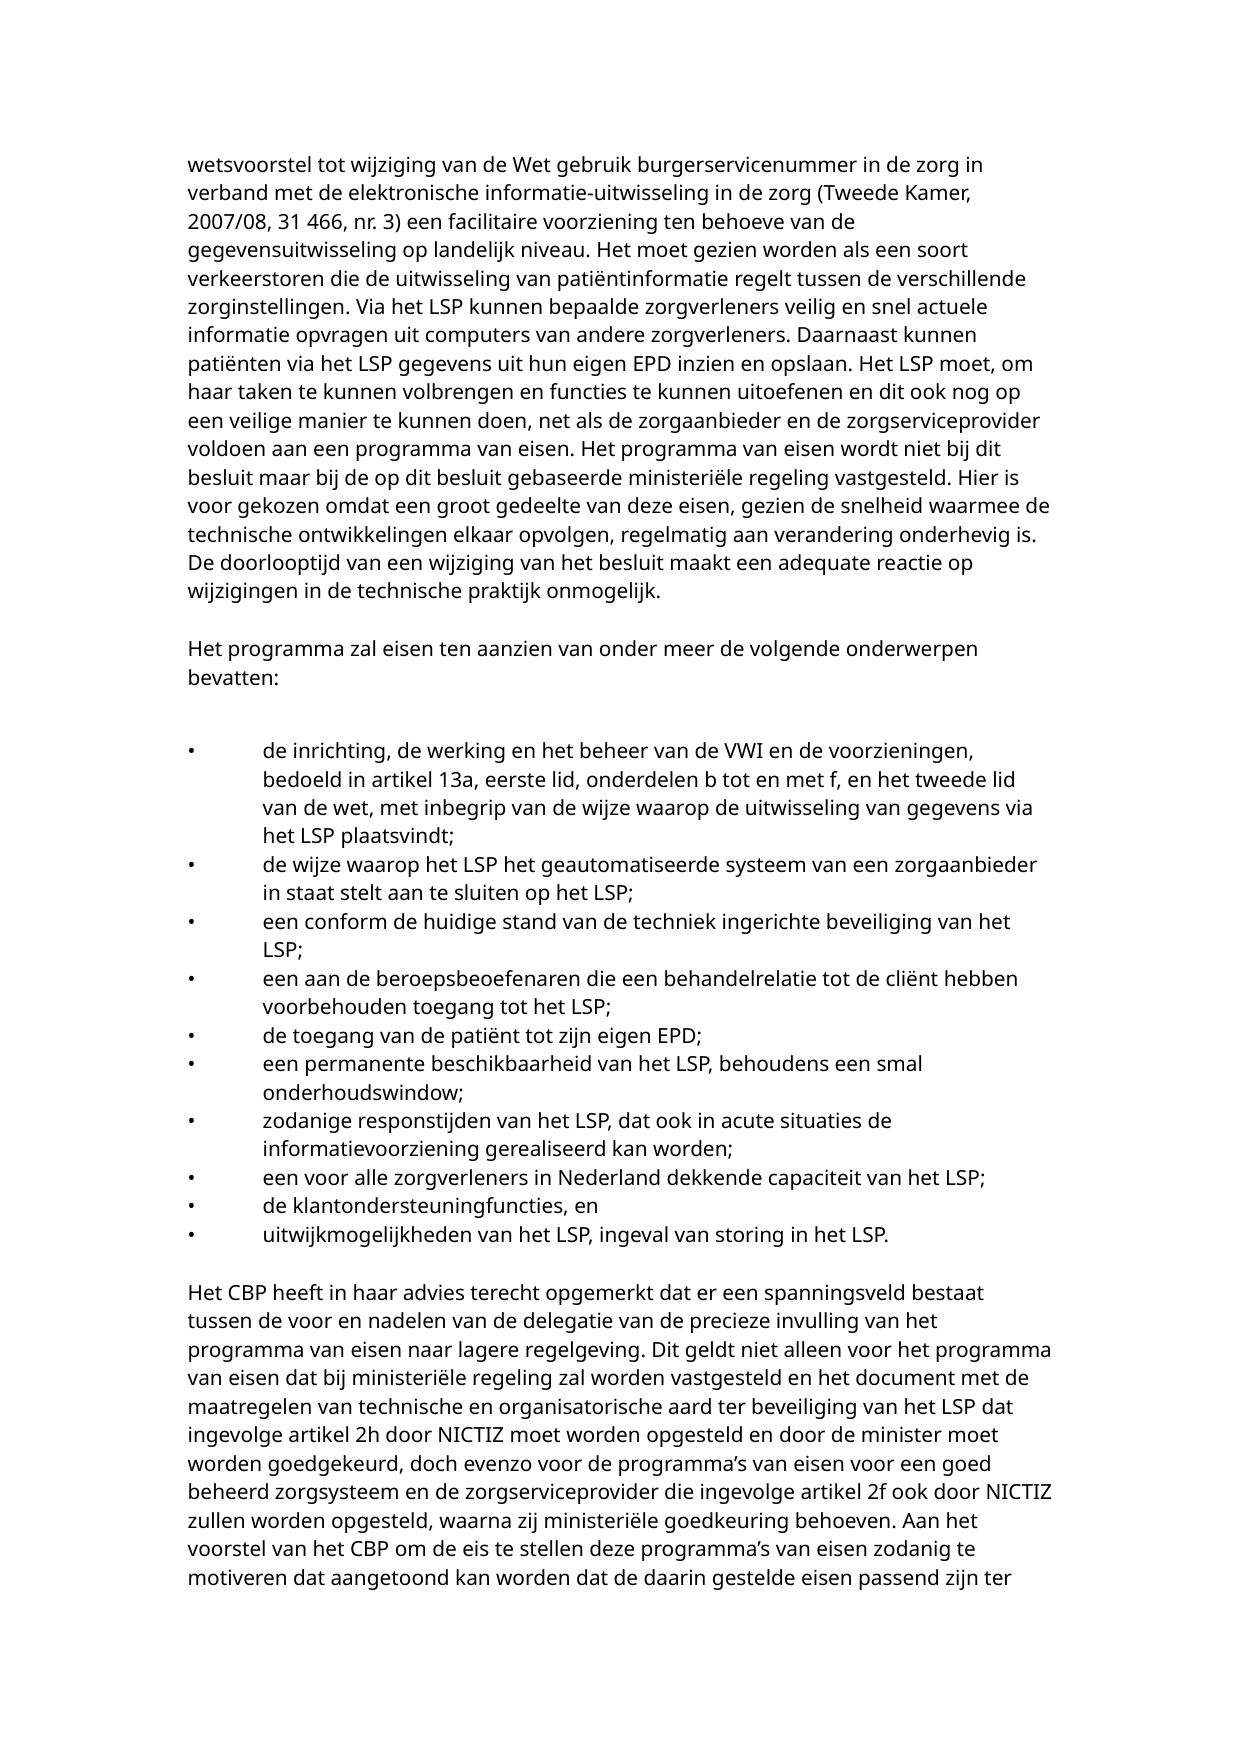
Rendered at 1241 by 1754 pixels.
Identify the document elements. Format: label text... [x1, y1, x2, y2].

list de wijze waarop het LSP het geautomatiseerde systeem van een zorgaanbieder in staat stelt aan te sluiten op het LSP; [187, 850, 1053, 907]
list een voor alle zorgverleners in Nederland dekkende capaciteit van het LSP; [187, 1163, 1053, 1191]
text Het CBP heeft in haar advies terecht opgemerkt dat er een spanningsveld bestaat tussen de voor en nadelen van de delegatie van de precieze invulling van het programma van eisen naar lagere regelgeving. Dit geldt niet alleen voor het programma van eisen dat bij ministeriële regeling zal worden vastgesteld en het document met de maatregelen van technische en organisatorische aard ter beveiliging van het LSP dat ingevolge artikel 2h door NICTIZ moet worden opgesteld en door de minister moet worden goedgekeurd, doch evenzo voor de programma’s van eisen voor een goed beheerd zorgsysteem en de zorgserviceprovider die ingevolge artikel 2f ook door NICTIZ zullen worden opgesteld, waarna zij ministeriële goedkeuring behoeven. Aan het voorstel van het CBP om de eis te stellen deze programma’s van eisen zodanig te motiveren dat aangetoond kan worden dat de daarin gestelde eisen passend zijn ter [187, 1278, 1053, 1591]
list de inrichting, de werking en het beheer van de VWI en de voorzieningen, bedoeld in artikel 13a, eerste lid, onderdelen b tot en met f, en het tweede lid van de wet, met inbegrip van de wijze waarop de uitwisseling van gegevens via het LSP plaatsvindt; [187, 736, 1053, 850]
list een conform de huidige stand van de techniek ingerichte beveiliging van het LSP; [187, 907, 1053, 964]
list de klantondersteuningfuncties, en [187, 1191, 1053, 1220]
list een permanente beschikbaarheid van het LSP, behoudens een smal onderhoudswindow; [187, 1049, 1053, 1106]
list de toegang van de patiënt tot zijn eigen EPD; [187, 1021, 1053, 1049]
list uitwijkmogelijkheden van het LSP, ingeval van storing in het LSP. [187, 1220, 1053, 1248]
text wetsvoorstel tot wijziging van de Wet gebruik burgerservicenummer in de zorg in verband met de elektronische informatie-uitwisseling in de zorg (Tweede Kamer, 2007/08, 31 466, nr. 3) een facilitaire voorziening ten behoeve van de gegevensuitwisseling op landelijk niveau. Het moet gezien worden als een soort verkeerstoren die de uitwisseling van patiëntinformatie regelt tussen de verschillende zorginstellingen. Via het LSP kunnen bepaalde zorgverleners veilig en snel actuele informatie opvragen uit computers van andere zorgverleners. Daarnaast kunnen patiënten via het LSP gegevens uit hun eigen EPD inzien en opslaan. Het LSP moet, om haar taken te kunnen volbrengen en functies te kunnen uitoefenen en dit ook nog op een veilige manier te kunnen doen, net als de zorgaanbieder en de zorgserviceprovider voldoen aan een programma van eisen. Het programma van eisen wordt niet bij dit besluit maar bij de op dit besluit gebaseerde ministeriële regeling vastgesteld. Hier is voor gekozen omdat een groot gedeelte van deze eisen, gezien de snelheid waarmee de technische ontwikkelingen elkaar opvolgen, regelmatig aan verandering onderhevig is. De doorlooptijd van een wijziging van het besluit maakt een adequate reactie op wijzigingen in de technische praktijk onmogelijk. [187, 150, 1053, 605]
text Het programma zal eisen ten aanzien van onder meer de volgende onderwerpen bevatten: [187, 634, 1053, 691]
list zodanige responstijden van het LSP, dat ook in acute situaties de informatievoorziening gerealiseerd kan worden; [187, 1106, 1053, 1163]
list een aan de beroepsbeoefenaren die een behandelrelatie tot de cliënt hebben voorbehouden toegang tot het LSP; [187, 964, 1053, 1021]
